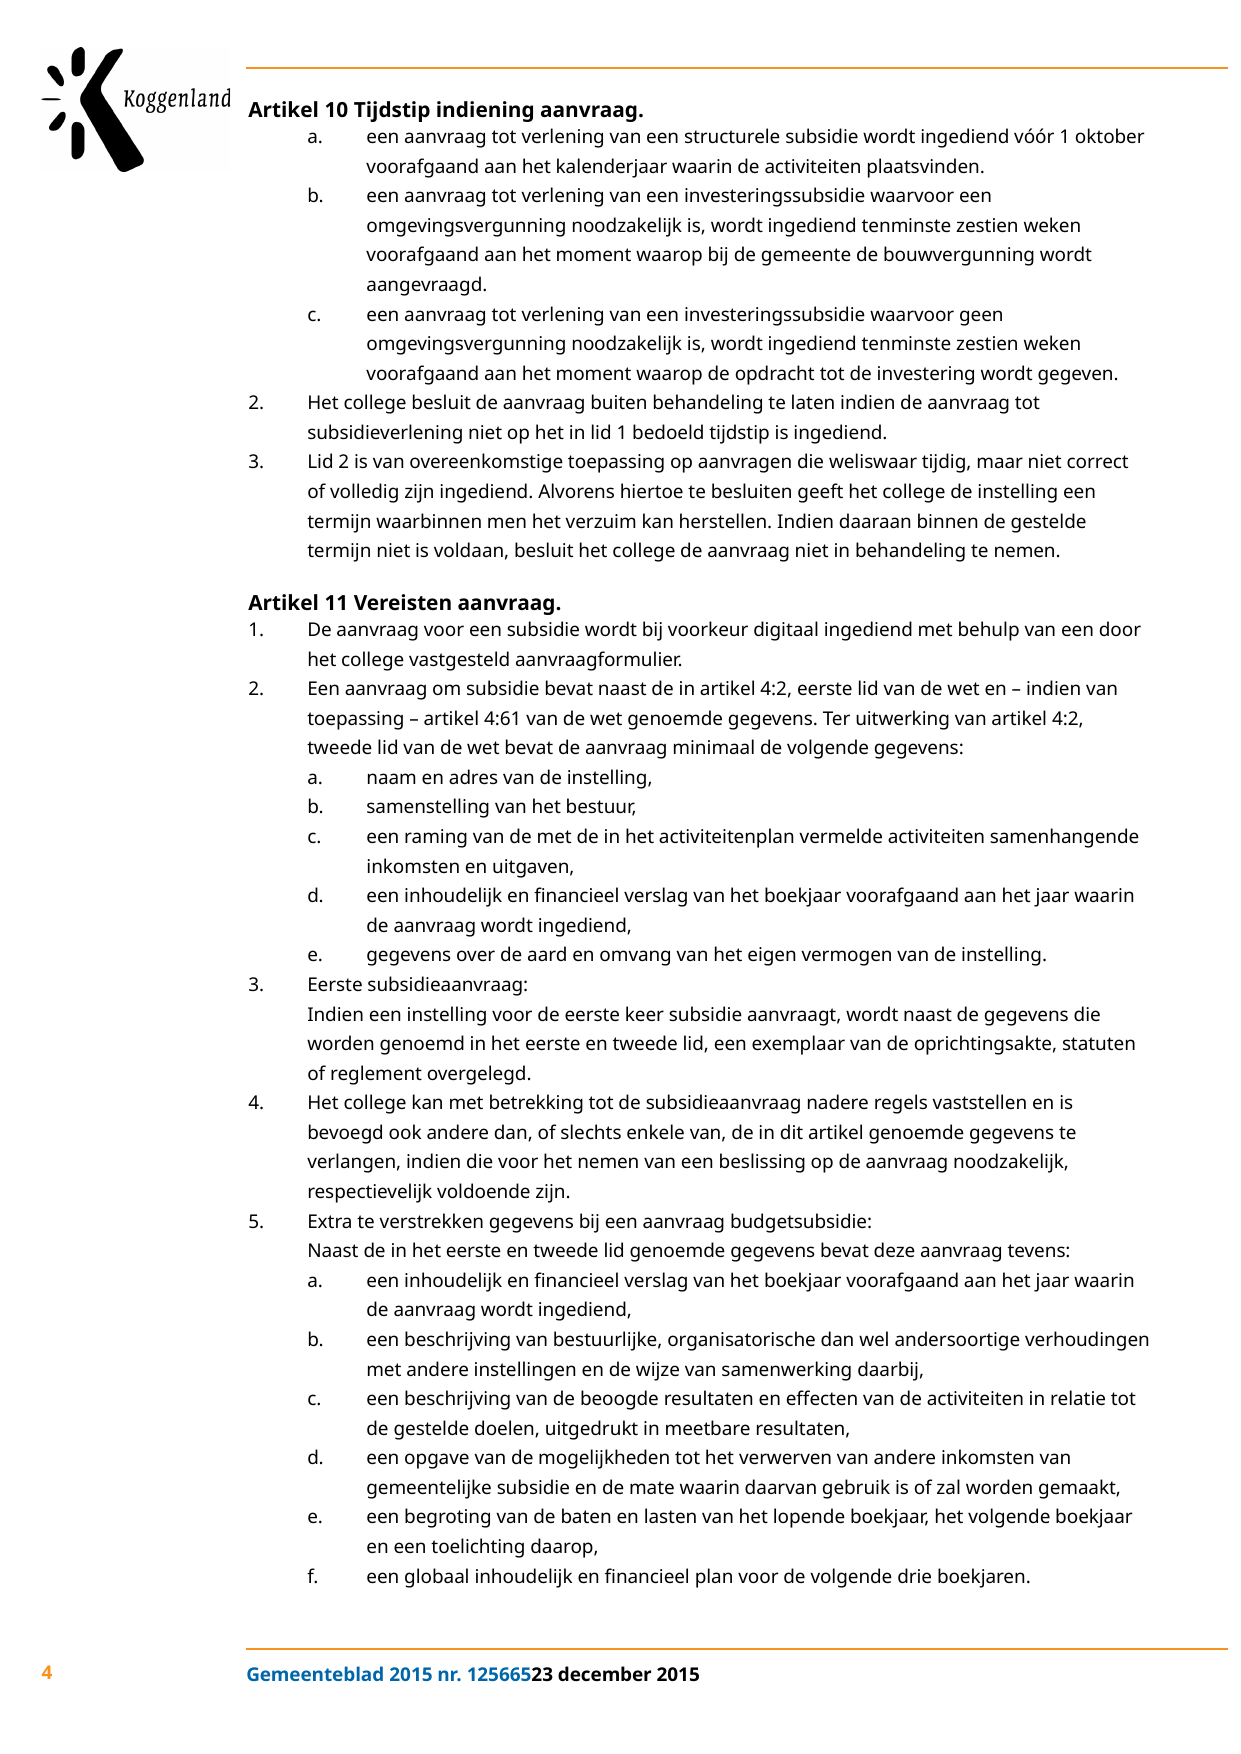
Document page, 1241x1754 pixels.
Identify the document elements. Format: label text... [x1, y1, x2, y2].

list Eerste subsidieaanvraag: [248, 971, 1152, 997]
list Lid 2 is van overeenkomstige toepassing op aanvragen die weliswaar tijdig, maar niet correct of volledig zijn ingediend. Alvorens hiertoe te besluiten geeft het college de instelling een termijn waarbinnen men het verzuim kan herstellen. Indien daaraan binnen de gestelde termijn niet is voldaan, besluit het college de aanvraag niet in behandeling te nemen. [248, 449, 1152, 563]
list Het college besluit de aanvraag buiten behandeling te laten indien de aanvraag tot subsidieverlening niet op het in lid 1 bedoeld tijdstip is ingediend. [248, 389, 1152, 445]
list een beschrijving van de beoogde resultaten en effecten van de activiteiten in relatie tot de gestelde doelen, uitgedrukt in meetbare resultaten, [307, 1385, 1152, 1441]
list Een aanvraag om subsidie bevat naast de in artikel 4:2, eerste lid van de wet en – indien van toepassing – artikel 4:61 van de wet genoemde gegevens. Ter uitwerking van artikel 4:2, tweede lid van de wet bevat de aanvraag minimaal de volgende gegevens: [248, 675, 1152, 760]
list naam en adres van de instelling, [307, 764, 1152, 790]
list Indien een instelling voor de eerste keer subsidie aanvraagt, wordt naast de gegevens die worden genoemd in het eerste en tweede lid, een exemplaar van de oprichtingsakte, statuten of reglement overgelegd. [248, 1001, 1152, 1086]
list een inhoudelijk en financieel verslag van het boekjaar voorafgaand aan het jaar waarin de aanvraag wordt ingediend, [307, 882, 1152, 938]
list Extra te verstrekken gegevens bij een aanvraag budgetsubsidie: [248, 1208, 1152, 1234]
list een raming van de met de in het activiteitenplan vermelde activiteiten samenhangende inkomsten en uitgaven, [307, 823, 1152, 879]
list Naast de in het eerste en tweede lid genoemde gegevens bevat deze aanvraag tevens: [248, 1237, 1152, 1263]
list een begroting van de baten en lasten van het lopende boekjaar, het volgende boekjaar en een toelichting daarop, [307, 1504, 1152, 1559]
list De aanvraag voor een subsidie wordt bij voorkeur digitaal ingediend met behulp van een door het college vastgesteld aanvraagformulier. [248, 616, 1152, 672]
list een aanvraag tot verlening van een structurele subsidie wordt ingediend vóór 1 oktober voorafgaand aan het kalenderjaar waarin de activiteiten plaatsvinden. [307, 123, 1152, 178]
list samenstelling van het bestuur, [307, 794, 1152, 819]
list een inhoudelijk en financieel verslag van het boekjaar voorafgaand aan het jaar waarin de aanvraag wordt ingediend, [307, 1267, 1152, 1322]
list een aanvraag tot verlening van een investeringssubsidie waarvoor een omgevingsvergunning noodzakelijk is, wordt ingediend tenminste zestien weken voorafgaand aan het moment waarop bij de gemeente de bouwvergunning wordt aangevraagd. [307, 182, 1152, 297]
list een globaal inhoudelijk en financieel plan voor de volgende drie boekjaren. [307, 1563, 1152, 1589]
list gegevens over de aard en omvang van het eigen vermogen van de instelling. [307, 942, 1152, 967]
list een aanvraag tot verlening van een investeringssubsidie waarvoor geen omgevingsvergunning noodzakelijk is, wordt ingediend tenminste zestien weken voorafgaand aan het moment waarop de opdracht tot de investering wordt gegeven. [307, 301, 1152, 386]
text Artikel 10 Tijdstip indiening aanvraag. [248, 95, 1152, 123]
list een opgave van de mogelijkheden tot het verwerven van andere inkomsten van gemeentelijke subsidie en de mate waarin daarvan gebruik is of zal worden gemaakt, [307, 1444, 1152, 1500]
picture [41, 47, 231, 172]
list een beschrijving van bestuurlijke, organisatorische dan wel andersoortige verhoudingen met andere instellingen en de wijze van samenwerking daarbij, [307, 1326, 1152, 1382]
text Artikel 11 Vereisten aanvraag. [248, 588, 1152, 616]
list Het college kan met betrekking tot de subsidieaanvraag nadere regels vaststellen en is bevoegd ook andere dan, of slechts enkele van, de in dit artikel genoemde gegevens te verlangen, indien die voor het nemen van een beslissing op de aanvraag noodzakelijk, respectievelijk voldoende zijn. [248, 1089, 1152, 1204]
